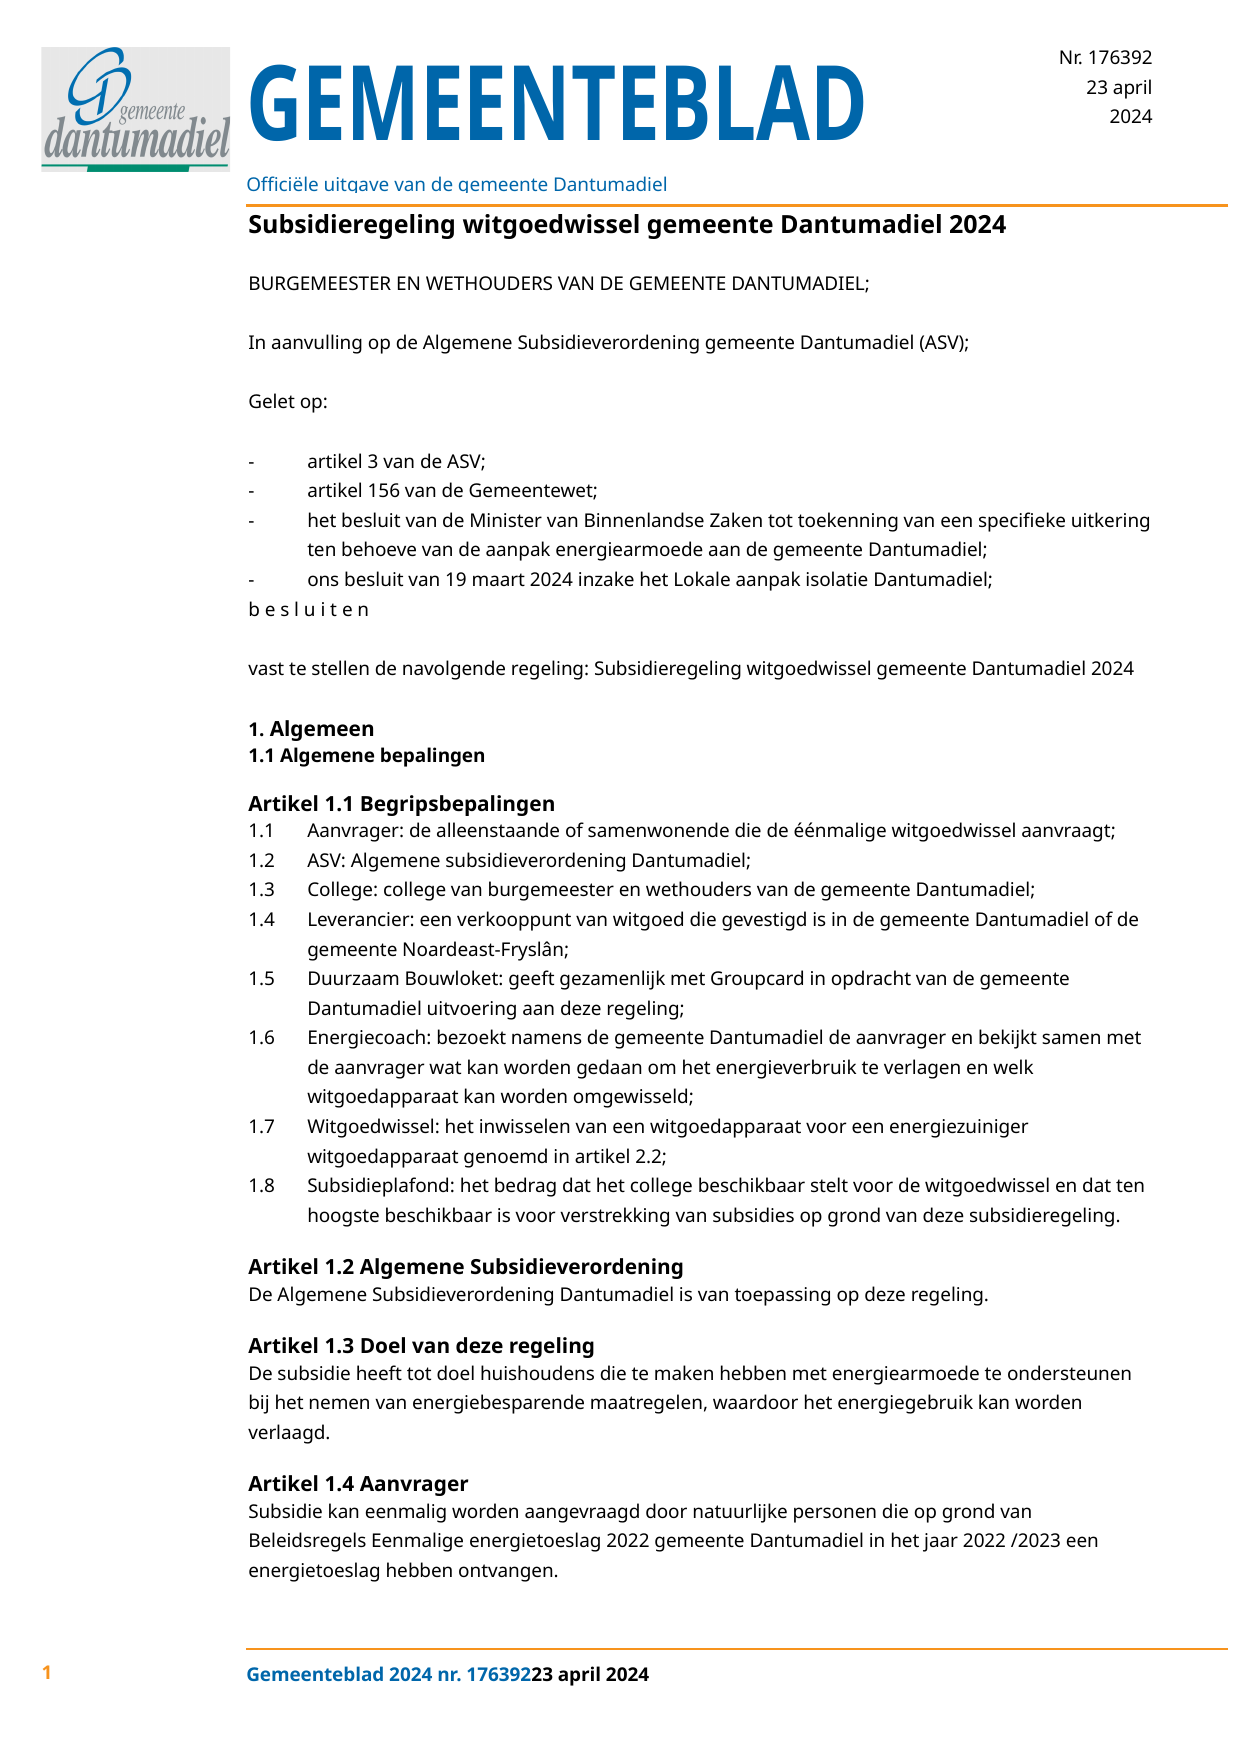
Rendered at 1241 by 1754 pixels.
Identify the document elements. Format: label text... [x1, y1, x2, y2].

text Artikel 1.4 Aanvrager [248, 1469, 1152, 1498]
list College: college van burgemeester en wethouders van de gemeente Dantumadiel; [248, 877, 1152, 902]
text 1.1 Algemene bepalingen [248, 742, 1152, 768]
list Leverancier: een verkooppunt van witgoed die gevestigd is in de gemeente Dantumadiel of de gemeente Noardeast-Fryslân; [248, 906, 1152, 962]
list Witgoedwissel: het inwisselen van een witgoedapparaat voor een energiezuiniger witgoedapparaat genoemd in artikel 2.2; [248, 1113, 1152, 1169]
list ons besluit van 19 maart 2024 inzake het Lokale aanpak isolatie Dantumadiel; [248, 566, 1152, 592]
list ASV: Algemene subsidieverordening Dantumadiel; [248, 847, 1152, 873]
text Subsidieregeling witgoedwissel gemeente Dantumadiel 2024 [248, 207, 1152, 241]
text Artikel 1.1 Begripsbepalingen [248, 789, 1152, 817]
text De subsidie heeft tot doel huishoudens die te maken hebben met energiearmoede te ondersteunen bij het nemen van energiebesparende maatregelen, waardoor het energiegebruik kan worden verlaagd. [248, 1360, 1152, 1445]
list artikel 3 van de ASV; [248, 448, 1152, 473]
picture [41, 47, 231, 172]
text Artikel 1.3 Doel van deze regeling [248, 1331, 1152, 1360]
list artikel 156 van de Gemeentewet; [248, 477, 1152, 503]
text b e s l u i t e n [248, 596, 1152, 621]
text BURGEMEESTER EN WETHOUDERS VAN DE GEMEENTE DANTUMADIEL; [248, 270, 1152, 296]
text 1. Algemeen [248, 714, 1152, 742]
list Duurzaam Bouwloket: geeft gezamenlijk met Groupcard in opdracht van de gemeente Dantumadiel uitvoering aan deze regeling; [248, 965, 1152, 1021]
text vast te stellen de navolgende regeling: Subsidieregeling witgoedwissel gemeente Dantumadiel 2024 [248, 655, 1152, 681]
list Aanvrager: de alleenstaande of samenwonende die de éénmalige witgoedwissel aanvraagt; [248, 817, 1152, 843]
text Subsidie kan eenmalig worden aangevraagd door natuurlijke personen die op grond van Beleidsregels Eenmalige energietoeslag 2022 gemeente Dantumadiel in het jaar 2022 /2023 een energietoeslag hebben ontvangen. [248, 1498, 1152, 1583]
list Subsidieplafond: het bedrag dat het college beschikbaar stelt voor de witgoedwissel en dat ten hoogste beschikbaar is voor verstrekking van subsidies op grond van deze subsidieregeling. [248, 1172, 1152, 1228]
text Artikel 1.2 Algemene Subsidieverordening [248, 1252, 1152, 1281]
list het besluit van de Minister van Binnenlandse Zaken tot toekenning van een specifieke uitkering ten behoeve van de aanpak energiearmoede aan de gemeente Dantumadiel; [248, 507, 1152, 562]
text De Algemene Subsidieverordening Dantumadiel is van toepassing op deze regeling. [248, 1281, 1152, 1307]
text In aanvulling op de Algemene Subsidieverordening gemeente Dantumadiel (ASV); [248, 329, 1152, 355]
list Energiecoach: bezoekt namens de gemeente Dantumadiel de aanvrager en bekijkt samen met de aanvrager wat kan worden gedaan om het energieverbruik te verlagen en welk witgoedapparaat kan worden omgewisseld; [248, 1024, 1152, 1109]
text Gelet op: [248, 389, 1152, 414]
